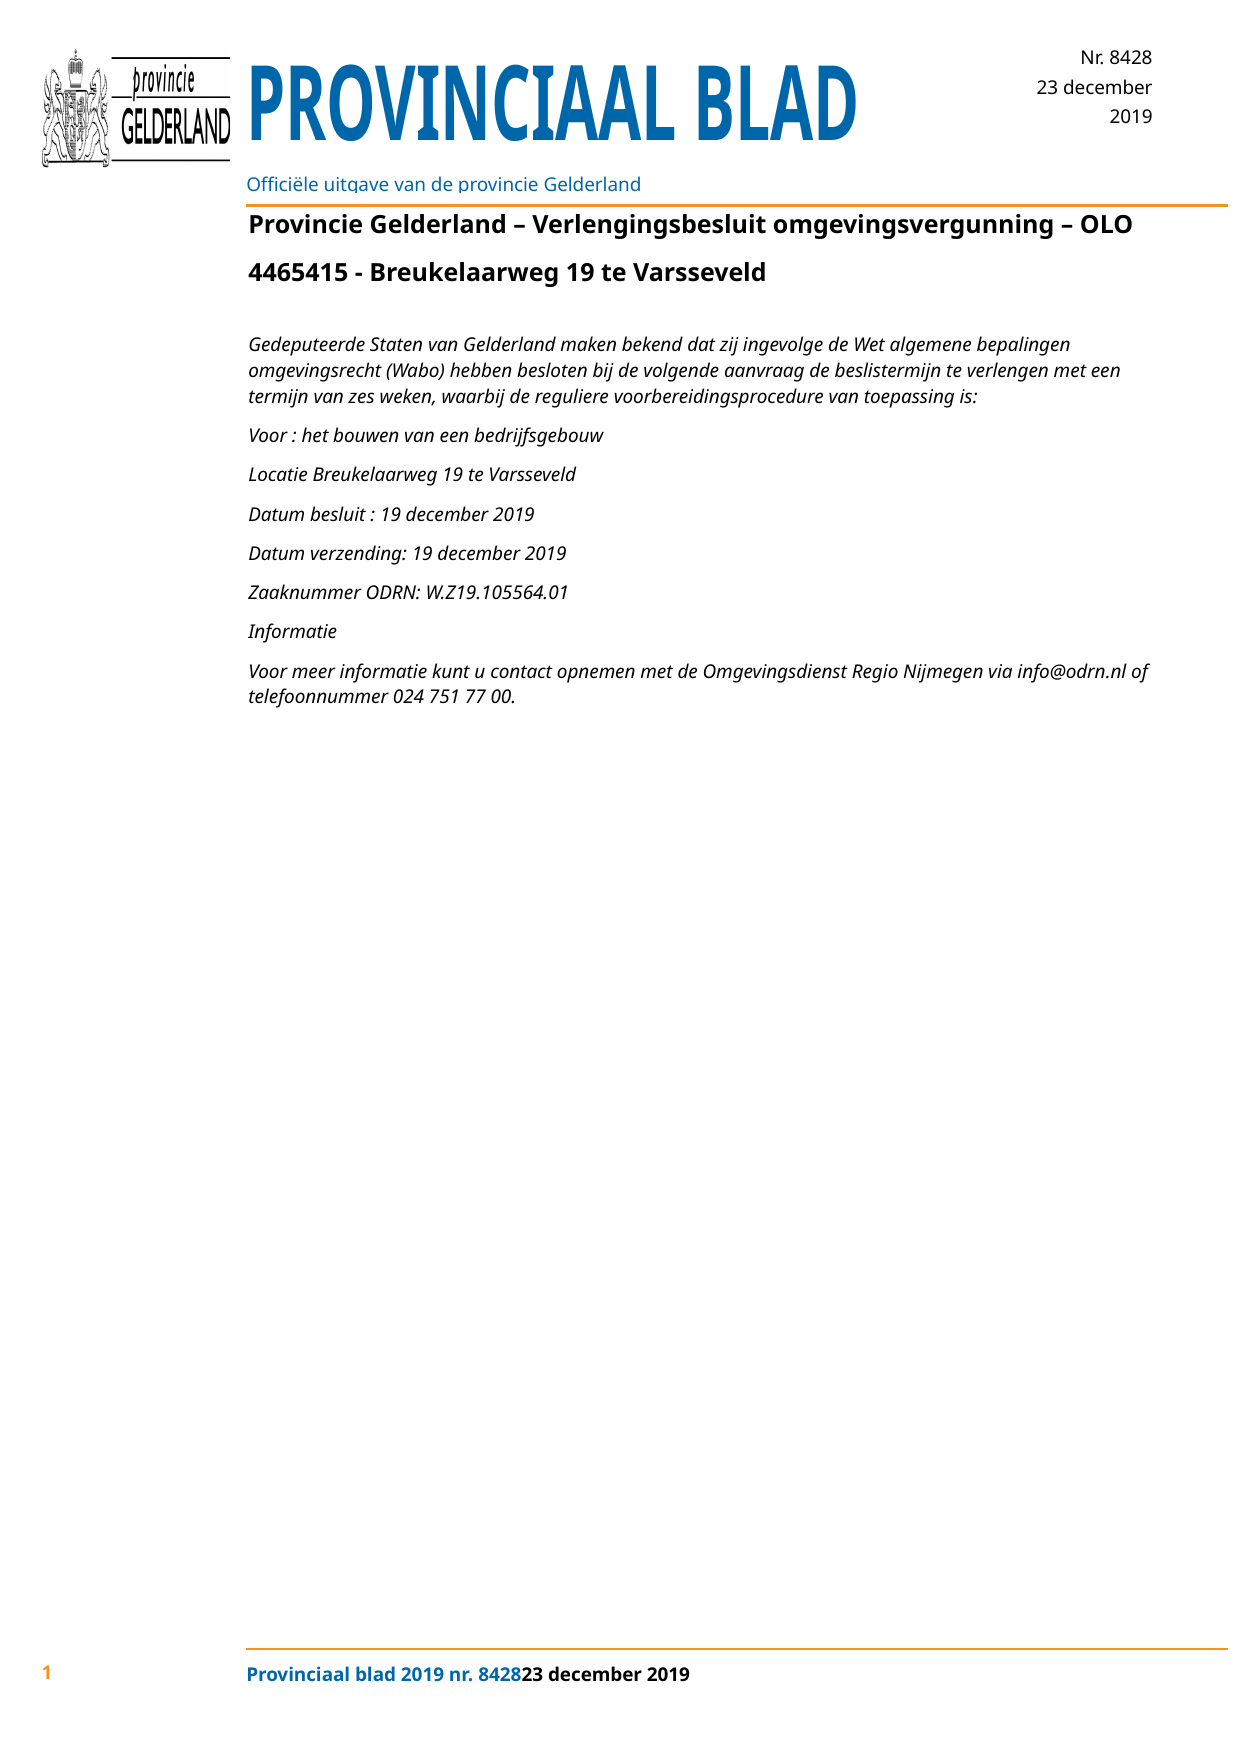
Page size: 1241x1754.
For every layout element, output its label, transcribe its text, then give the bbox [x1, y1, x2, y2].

text Provincie Gelderland – Verlengingsbesluit omgevingsvergunning – OLO 4465415 - Breukelaarweg 19 te Varsseveld [248, 207, 1152, 288]
picture [41, 47, 231, 172]
text Zaaknummer ODRN: W.Z19.105564.01 [248, 579, 1152, 605]
text Datum verzending: 19 december 2019 [248, 540, 1152, 566]
text Datum besluit : 19 december 2019 [248, 501, 1152, 526]
text Gedeputeerde Staten van Gelderland maken bekend dat zij ingevolge de Wet algemene bepalingen omgevingsrecht (Wabo) hebben besloten bij de volgende aanvraag de beslistermijn te verlengen met een termijn van zes weken, waarbij de reguliere voorbereidingsprocedure van toepassing is: [248, 331, 1152, 409]
text Locatie Breukelaarweg 19 te Varsseveld [248, 461, 1152, 487]
text Informatie [248, 618, 1152, 644]
text Voor : het bouwen van een bedrijfsgebouw [248, 422, 1152, 448]
text Voor meer informatie kunt u contact opnemen met de Omgevingsdienst Regio Nijmegen via info@odrn.nl of telefoonnummer 024 751 77 00. [248, 658, 1152, 709]
